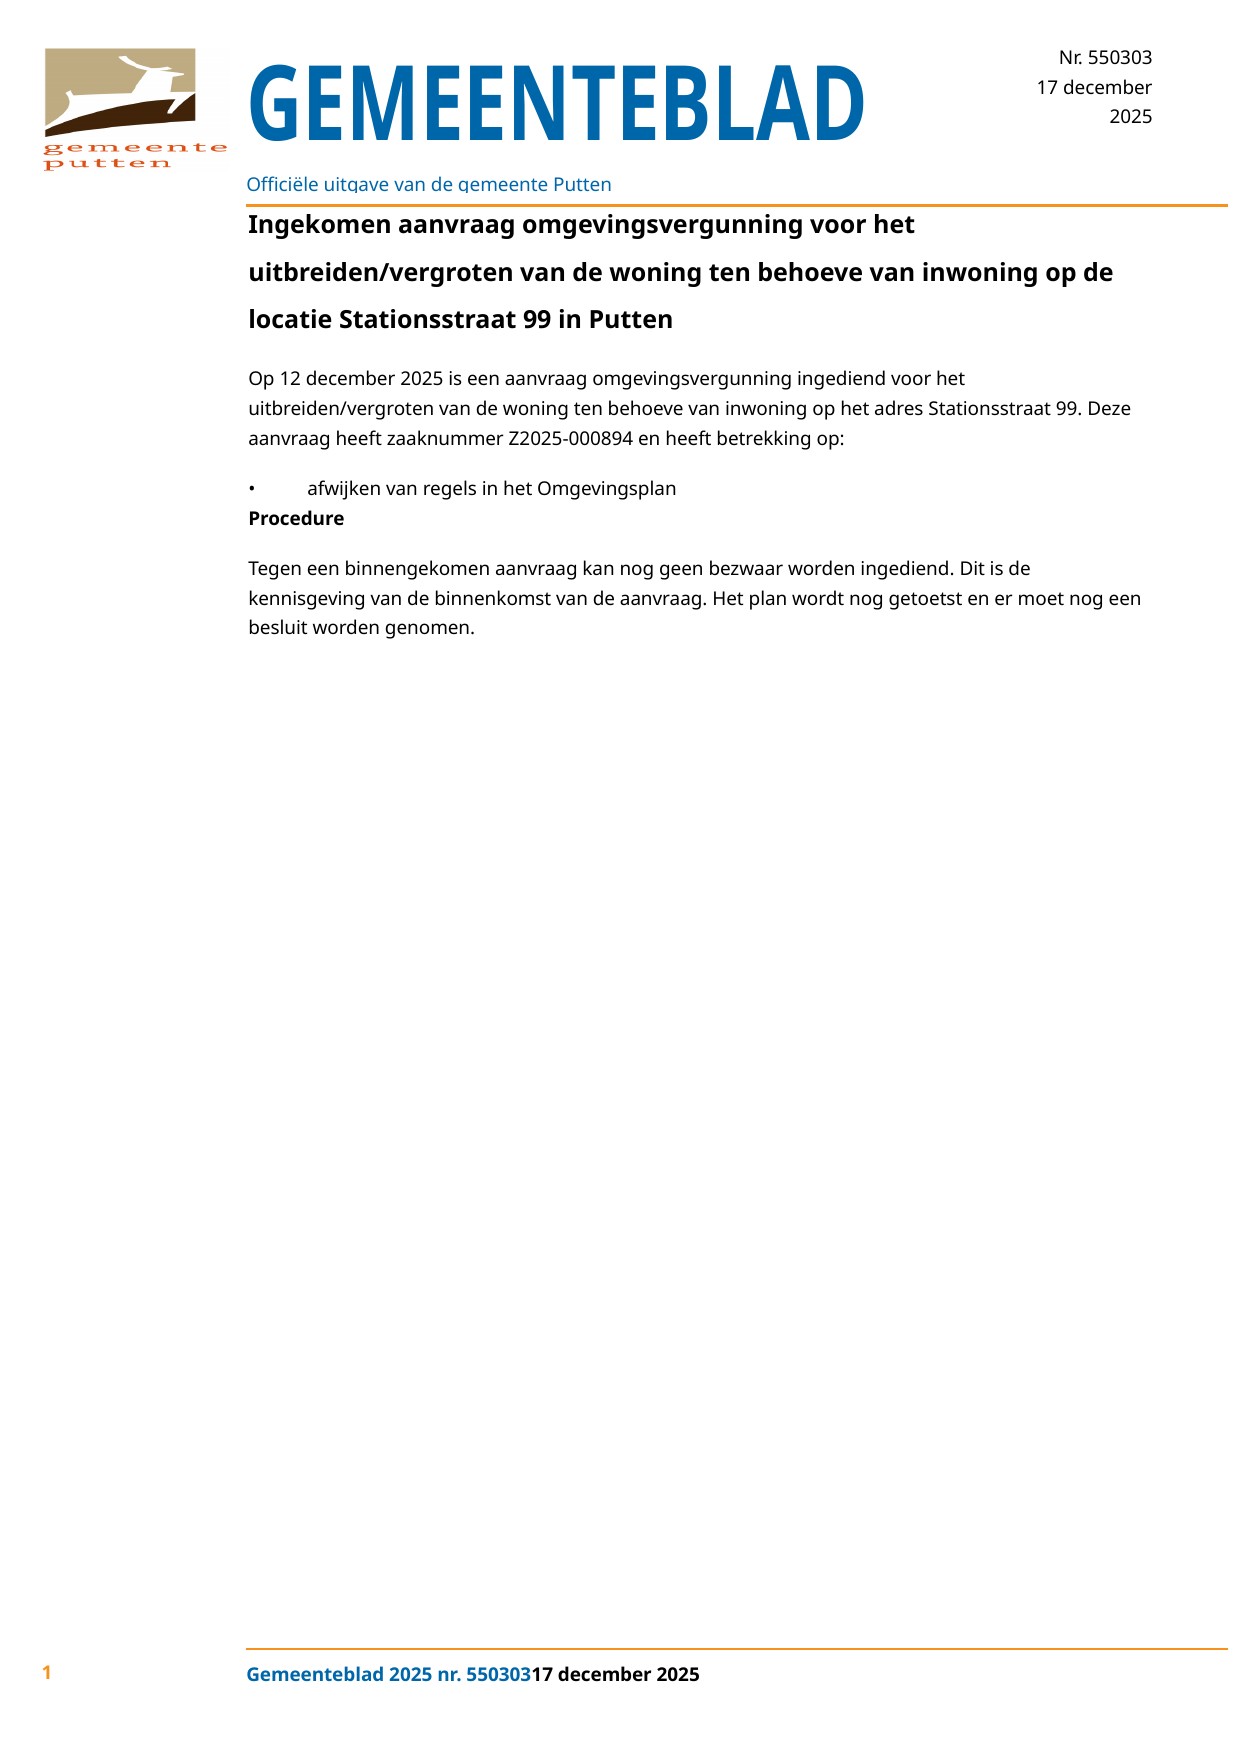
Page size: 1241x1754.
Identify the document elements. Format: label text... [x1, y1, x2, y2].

list afwijken van regels in het Omgevingsplan [248, 475, 1152, 501]
text Tegen een binnengekomen aanvraag kan nog geen bezwaar worden ingediend. Dit is de kennisgeving van de binnenkomst van de aanvraag. Het plan wordt nog getoetst en er moet nog een besluit worden genomen. [248, 555, 1152, 640]
picture [41, 47, 231, 172]
text Op 12 december 2025 is een aanvraag omgevingsvergunning ingediend voor het uitbreiden/vergroten van de woning ten behoeve van inwoning op het adres Stationsstraat 99. Deze aanvraag heeft zaaknummer Z2025-000894 en heeft betrekking op: [248, 366, 1152, 450]
text Procedure [248, 505, 1152, 530]
text Ingekomen aanvraag omgevingsvergunning voor het uitbreiden/vergroten van de woning ten behoeve van inwoning op de locatie Stationsstraat 99 in Putten [248, 207, 1152, 336]
